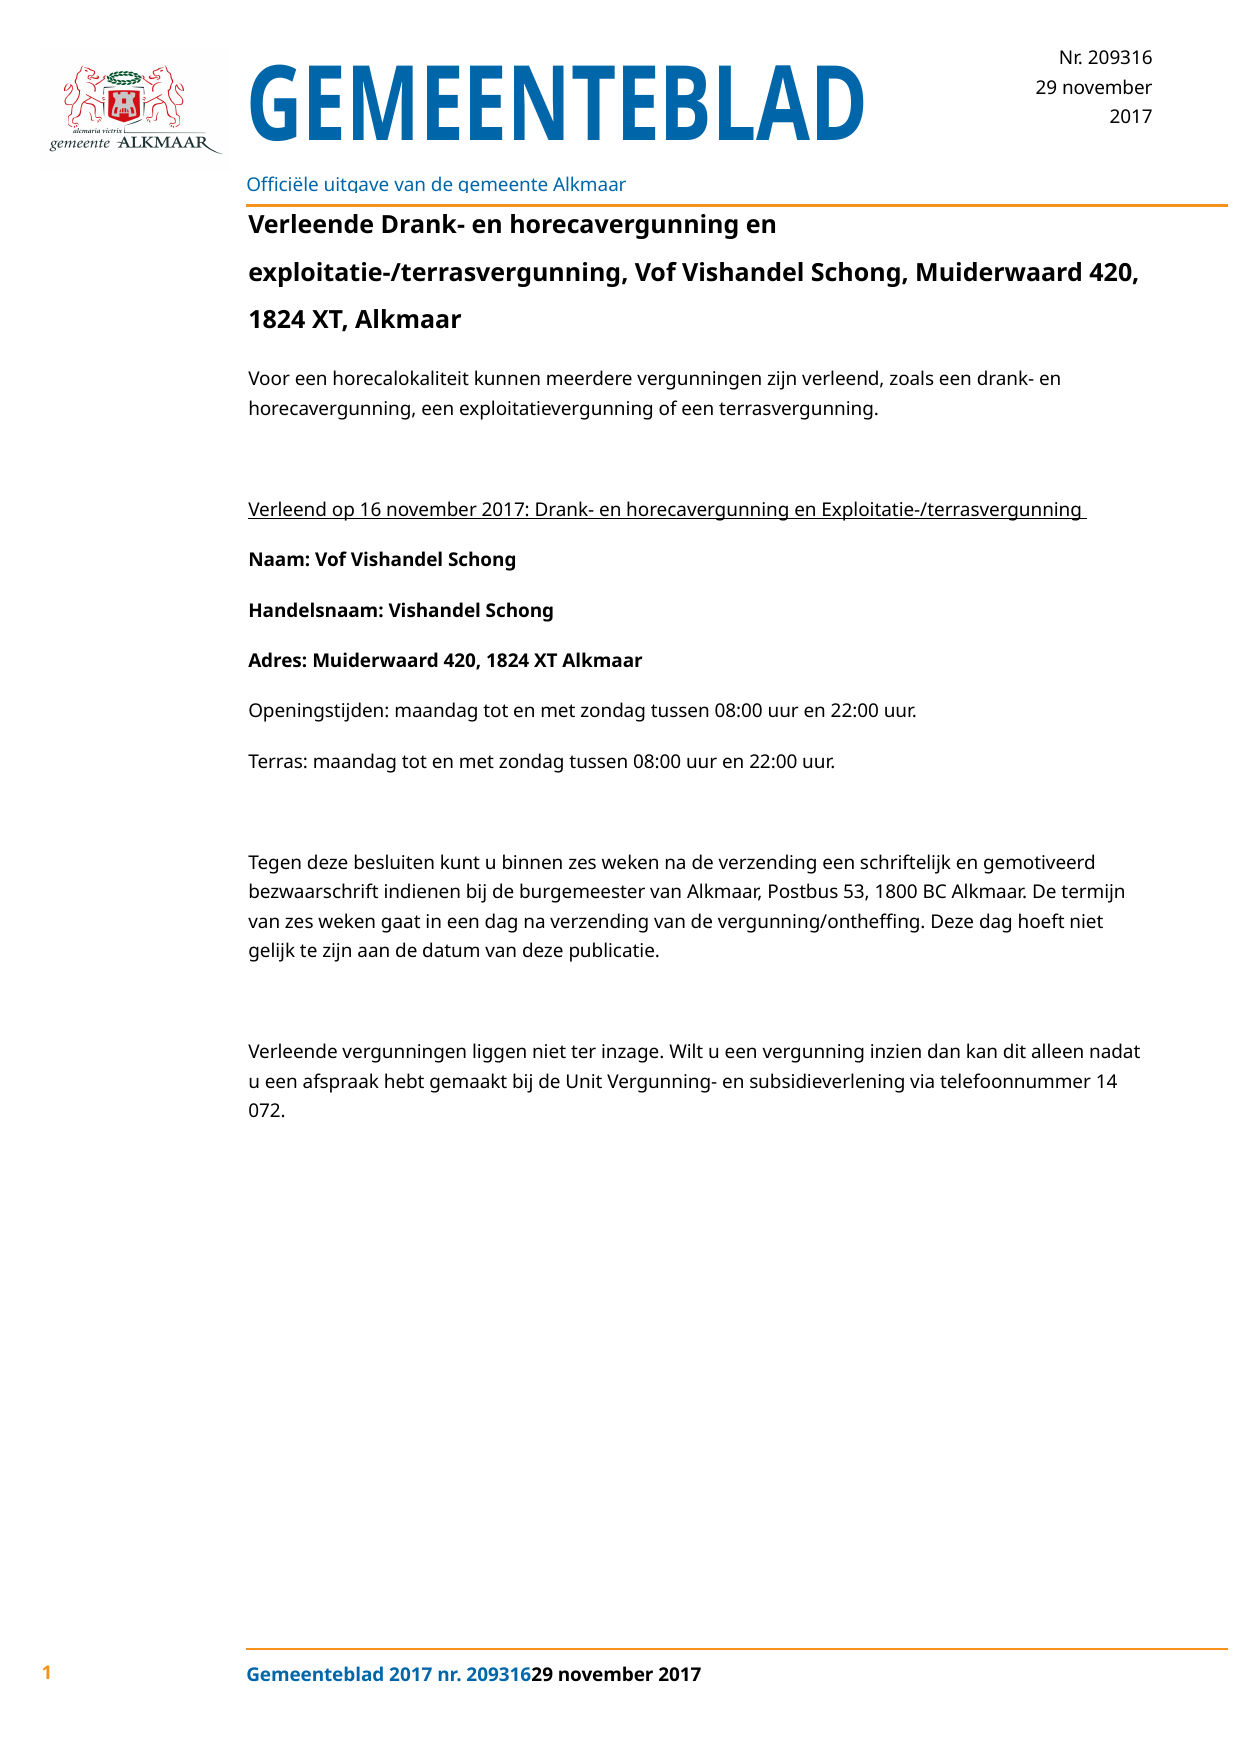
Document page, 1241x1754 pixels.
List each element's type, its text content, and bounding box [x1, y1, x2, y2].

text Terras: maandag tot en met zondag tussen 08:00 uur en 22:00 uur. [248, 748, 1152, 774]
text Openingstijden: maandag tot en met zondag tussen 08:00 uur en 22:00 uur. [248, 698, 1152, 723]
text Handelsnaam: Vishandel Schong [248, 597, 1152, 622]
text Naam: Vof Vishandel Schong [248, 546, 1152, 572]
text Tegen deze besluiten kunt u binnen zes weken na de verzending een schriftelijk en gemotiveerd bezwaarschrift indienen bij de burgemeester van Alkmaar, Postbus 53, 1800 BC Alkmaar. De termijn van zes weken gaat in een dag na verzending van de vergunning/ontheffing. Deze dag hoeft niet gelijk te zijn aan de datum van deze publicatie. [248, 849, 1152, 963]
text Voor een horecalokaliteit kunnen meerdere vergunningen zijn verleend, zoals een drank- en horecavergunning, een exploitatievergunning of een terrasvergunning. [248, 366, 1152, 421]
text Verleende Drank- en horecavergunning en exploitatie-/terrasvergunning, Vof Vishandel Schong, Muiderwaard 420, 1824 XT, Alkmaar [248, 207, 1152, 336]
text Verleende vergunningen liggen niet ter inzage. Wilt u een vergunning inzien dan kan dit alleen nadat u een afspraak hebt gemaakt bij de Unit Vergunning- en subsidieverlening via telefoonnummer 14 072. [248, 1038, 1152, 1123]
picture [41, 47, 231, 172]
text Verleend op 16 november 2017: Drank- en horecavergunning en Exploitatie-/terrasvergunning [248, 496, 1152, 522]
text Adres: Muiderwaard 420, 1824 XT Alkmaar [248, 647, 1152, 673]
